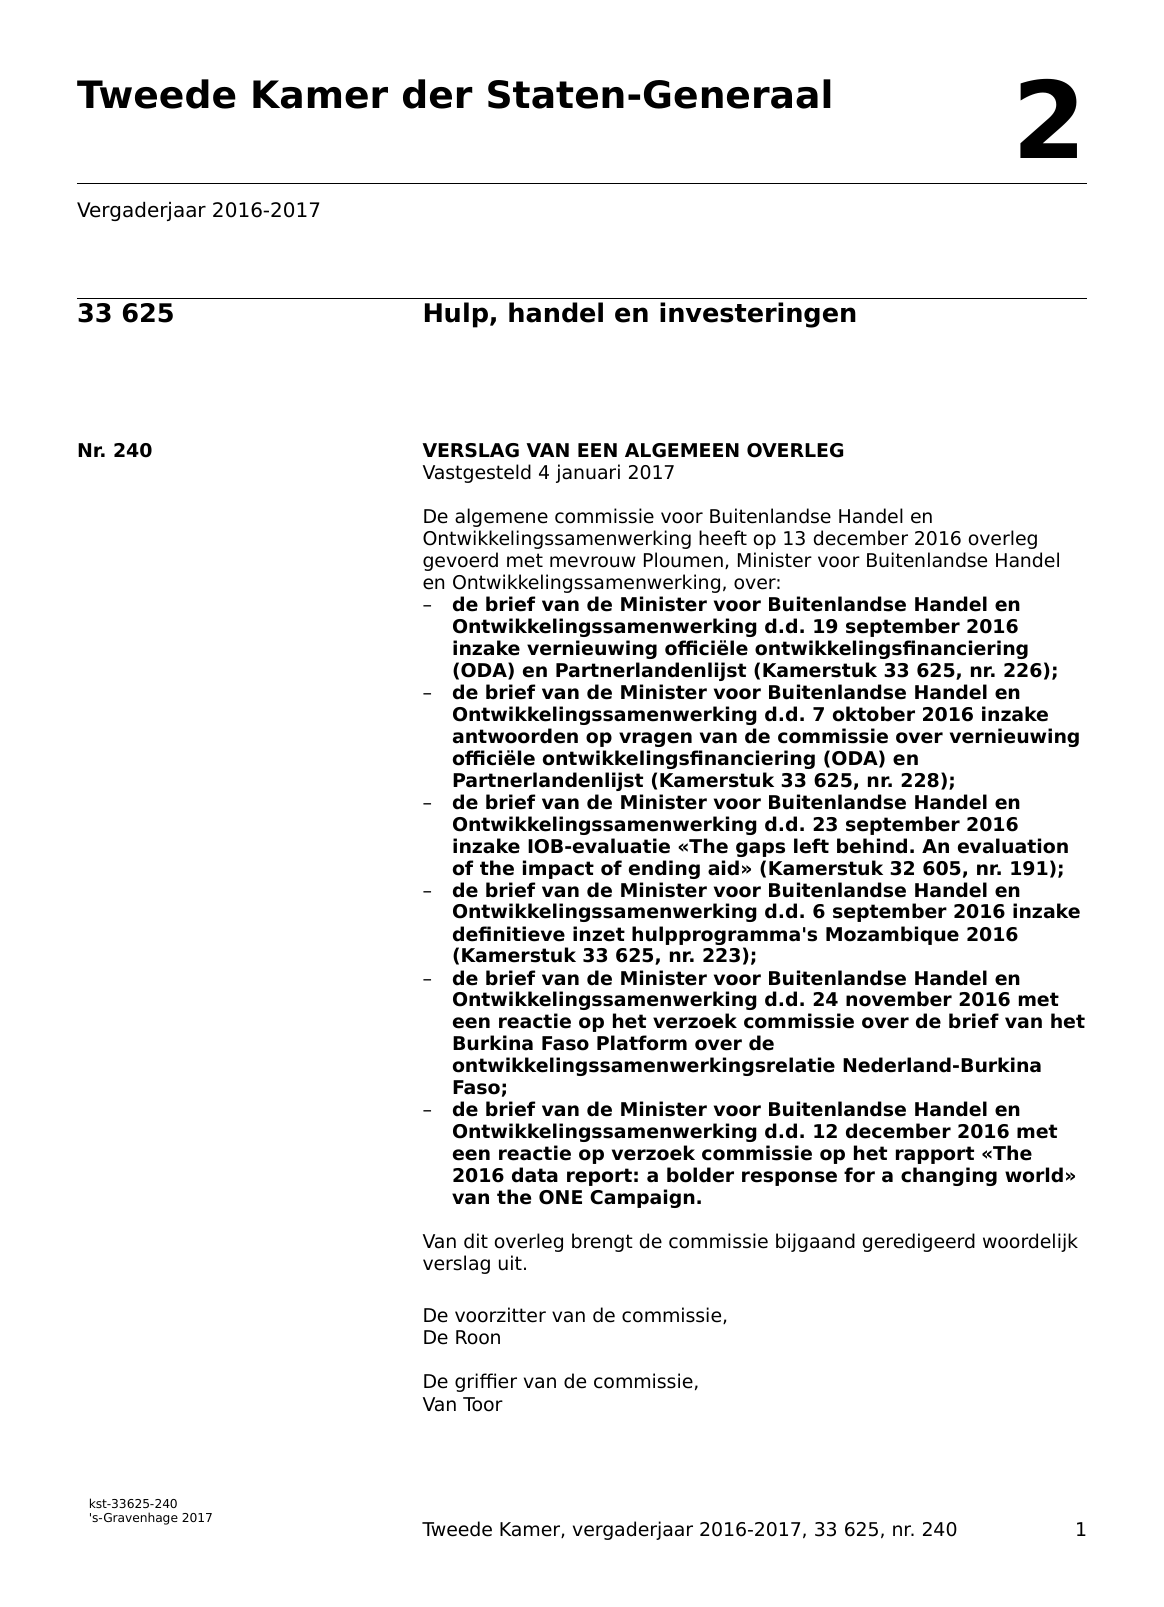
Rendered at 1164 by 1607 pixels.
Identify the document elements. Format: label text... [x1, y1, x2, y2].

table_header 2 [886, 59, 1087, 183]
table_cell Vergaderjaar 2016-2017 [77, 184, 1087, 298]
text De voorzitter van de commissie, De Roon [422, 1305, 1087, 1349]
text – de brief van de Minister voor Buitenlandse Handel en Ontwikkelingssamenwerking d.d. 24 november 2016 met een reactie op het verzoek commissie over de brief van het Burkina Faso Platform over de ontwikkelingssamenwerkingsrelatie Nederland-Burkina Faso; [422, 967, 1087, 1099]
text Van dit overleg brengt de commissie bijgaand geredigeerd woordelijk verslag uit. [422, 1231, 1087, 1275]
text – de brief van de Minister voor Buitenlandse Handel en Ontwikkelingssamenwerking d.d. 19 september 2016 inzake vernieuwing officiële ontwikkelingsfinanciering (ODA) en Partnerlandenlijst (Kamerstuk 33 625, nr. 226); [422, 594, 1087, 682]
text kst-33625-240 [88, 1497, 323, 1511]
text – de brief van de Minister voor Buitenlandse Handel en Ontwikkelingssamenwerking d.d. 7 oktober 2016 inzake antwoorden op vragen van de commissie over vernieuwing officiële ontwikkelingsfinanciering (ODA) en Partnerlandenlijst (Kamerstuk 33 625, nr. 228); [422, 682, 1087, 792]
text – de brief van de Minister voor Buitenlandse Handel en Ontwikkelingssamenwerking d.d. 12 december 2016 met een reactie op verzoek commissie op het rapport «The 2016 data report: a bolder response for a changing world» van the ONE Campaign. [422, 1099, 1087, 1209]
subtitle 33 625 Hulp, handel en investeringen [77, 299, 1087, 329]
text Vastgesteld 4 januari 2017 [422, 462, 1087, 484]
text De algemene commissie voor Buitenlandse Handel en Ontwikkelingssamenwerking heeft op 13 december 2016 overleg gevoerd met mevrouw Ploumen, Minister voor Buitenlandse Handel en Ontwikkelingssamenwerking, over: [422, 506, 1087, 594]
subtitle Nr. 240 VERSLAG VAN EEN ALGEMEEN OVERLEG [77, 440, 1087, 462]
text – de brief van de Minister voor Buitenlandse Handel en Ontwikkelingssamenwerking d.d. 23 september 2016 inzake IOB-evaluatie «The gaps left behind. An evaluation of the impact of ending aid» (Kamerstuk 32 605, nr. 191); [422, 792, 1087, 879]
text De griffier van de commissie, Van Toor [422, 1371, 1087, 1415]
text 's-Gravenhage 2017 [88, 1511, 323, 1525]
table_header Tweede Kamer der Staten-Generaal [77, 59, 886, 183]
text – de brief van de Minister voor Buitenlandse Handel en Ontwikkelingssamenwerking d.d. 6 september 2016 inzake definitieve inzet hulpprogramma's Mozambique 2016 (Kamerstuk 33 625, nr. 223); [422, 879, 1087, 967]
